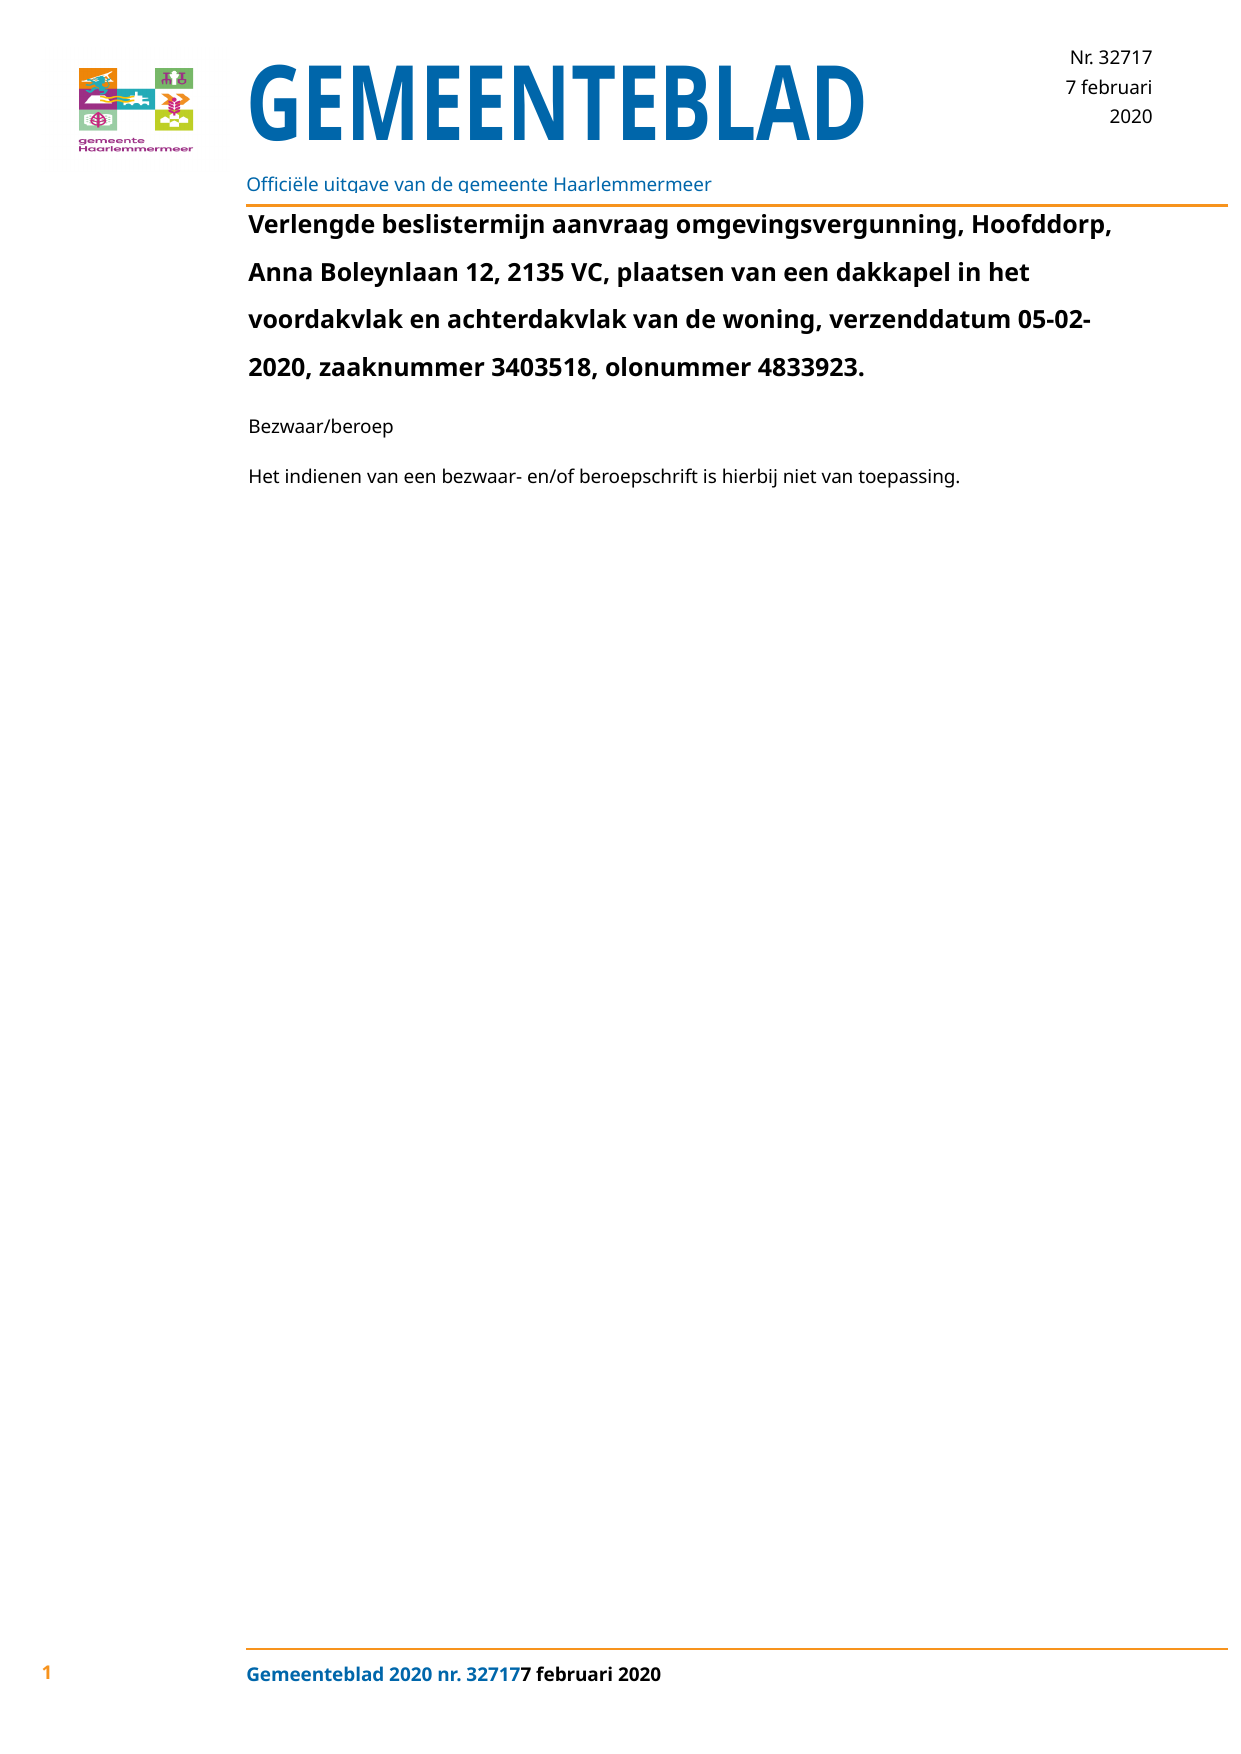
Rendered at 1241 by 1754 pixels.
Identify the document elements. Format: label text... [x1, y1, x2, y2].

text Verlengde beslistermijn aanvraag omgevingsvergunning, Hoofddorp, Anna Boleynlaan 12, 2135 VC, plaatsen van een dakkapel in het voordakvlak en achterdakvlak van de woning, verzenddatum 05-02-2020, zaaknummer 3403518, olonummer 4833923. [248, 207, 1152, 384]
text Bezwaar/beroep [248, 413, 1152, 439]
picture [41, 47, 231, 172]
text Het indienen van een bezwaar- en/of beroepschrift is hierbij niet van toepassing. [248, 463, 1152, 489]
